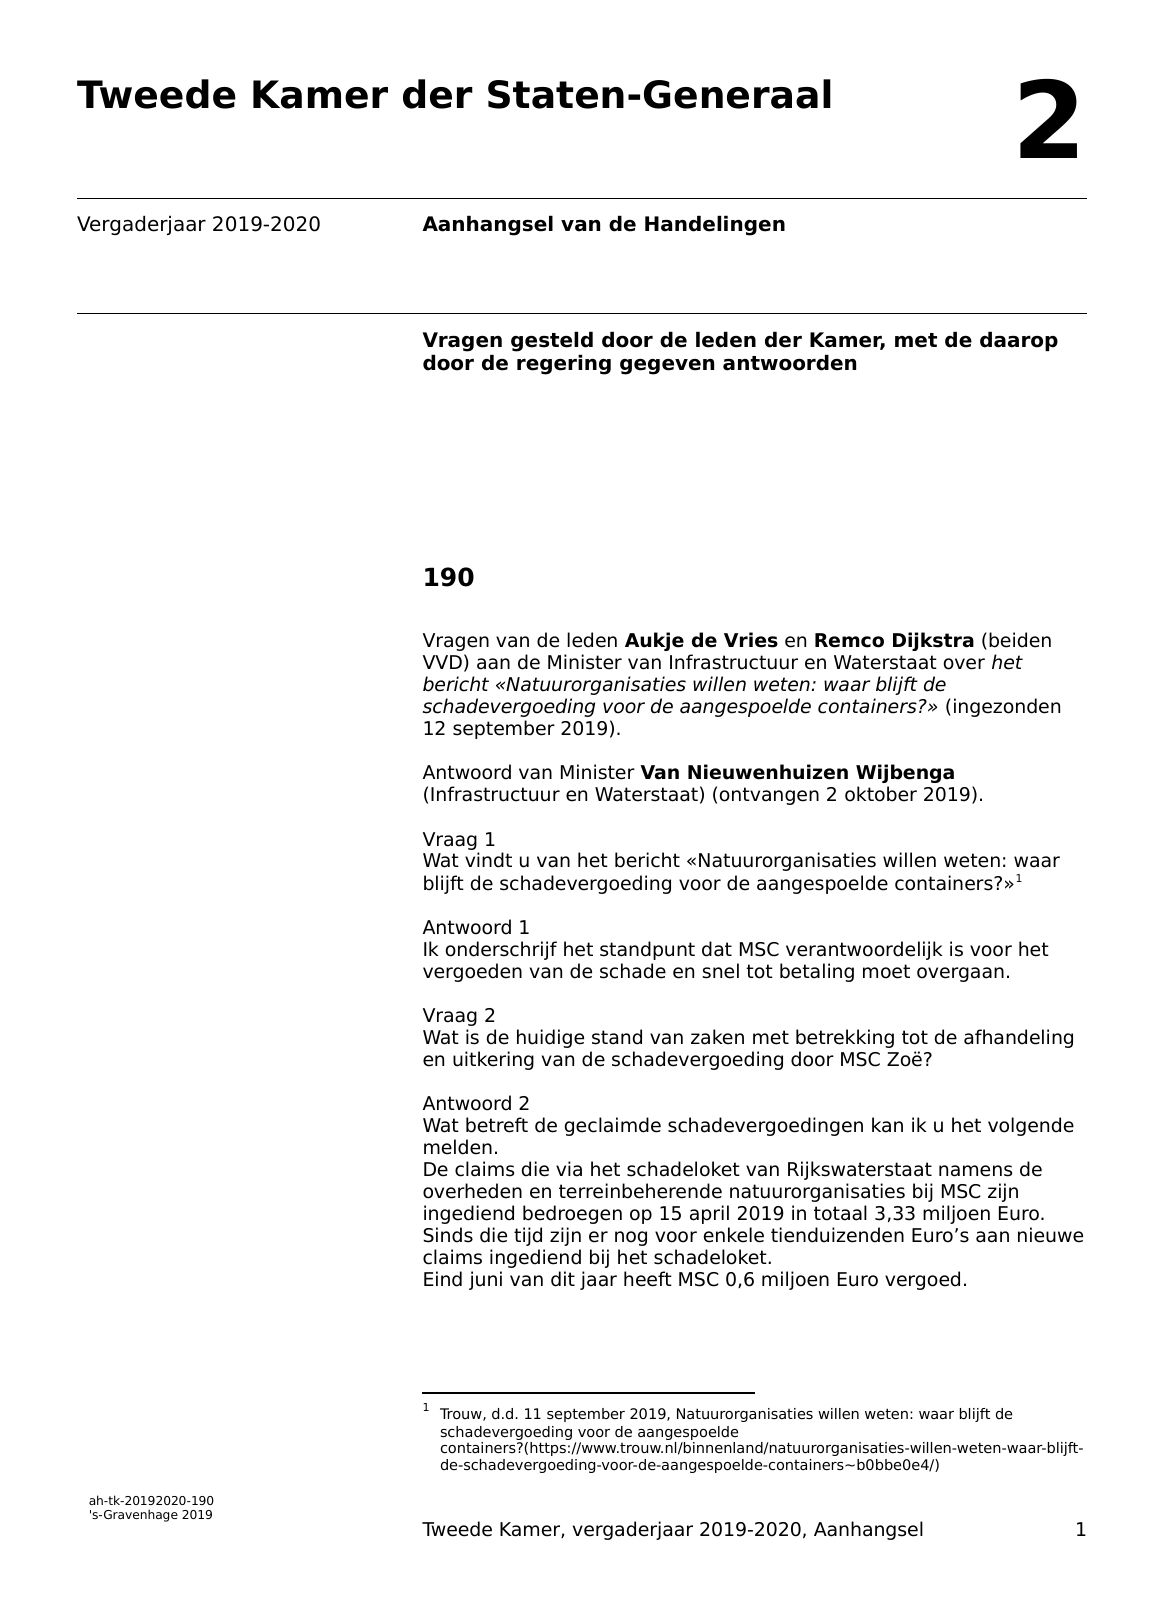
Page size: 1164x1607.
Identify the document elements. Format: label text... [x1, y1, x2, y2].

text Wat betreft de geclaimde schadevergoedingen kan ik u het volgende melden. [422, 1115, 1087, 1159]
text Trouw, d.d. 11 september 2019, Natuurorganisaties willen weten: waar blijft de schadevergoeding voor de aangespoelde containers?(https://www.trouw.nl/binnenland/natuurorganisaties-willen-weten-waar-blijft-de-schadevergoeding-voor-de-aangespoelde-containers~b0bbe0e4/) [422, 1402, 1087, 1474]
text Wat vindt u van het bericht «Natuurorganisaties willen weten: waar blijft de schadevergoeding voor de aangespoelde containers?» [422, 850, 1087, 894]
text Wat is de huidige stand van zaken met betrekking tot de afhandeling en uitkering van de schadevergoeding door MSC Zoë? [422, 1027, 1087, 1071]
table_header Tweede Kamer der Staten-Generaal [77, 59, 886, 198]
text Eind juni van dit jaar heeft MSC 0,6 miljoen Euro vergoed. [422, 1269, 1087, 1291]
text Ik onderschrijf het standpunt dat MSC verantwoordelijk is voor het vergoeden van de schade en snel tot betaling moet overgaan. [422, 938, 1087, 982]
text Vragen van de leden Aukje de Vries en Remco Dijkstra (beiden VVD) aan de Minister van Infrastructuur en Waterstaat over het bericht «Natuurorganisaties willen weten: waar blijft de schadevergoeding voor de aangespoelde containers?» (ingezonden 12 september 2019). [422, 630, 1087, 740]
text Vraag 2 [422, 1005, 1087, 1027]
text Antwoord 1 [422, 917, 1087, 938]
table_cell [77, 314, 422, 375]
text Antwoord 2 [422, 1093, 1087, 1115]
text Antwoord van Minister Van Nieuwenhuizen Wijbenga (Infrastructuur en Waterstaat) (ontvangen 2 oktober 2019). [422, 762, 1087, 806]
text ah-tk-20192020-190 [88, 1494, 323, 1508]
table_cell Vergaderjaar 2019-2020 [77, 199, 422, 313]
table_header 2 [886, 59, 1087, 198]
text 190 [422, 563, 1087, 592]
table_cell Vragen gesteld door de leden der Kamer, met de daarop door de regering gegeven antwoorden [422, 314, 1087, 375]
table_cell Aanhangsel van de Handelingen [422, 199, 1087, 313]
text Vraag 1 [422, 828, 1087, 850]
text 's-Gravenhage 2019 [88, 1508, 323, 1522]
text De claims die via het schadeloket van Rijkswaterstaat namens de overheden en terreinbeherende natuurorganisaties bij MSC zijn ingediend bedroegen op 15 april 2019 in totaal 3,33 miljoen Euro. Sinds die tijd zijn er nog voor enkele tienduizenden Euro’s aan nieuwe claims ingediend bij het schadeloket. [422, 1159, 1087, 1269]
